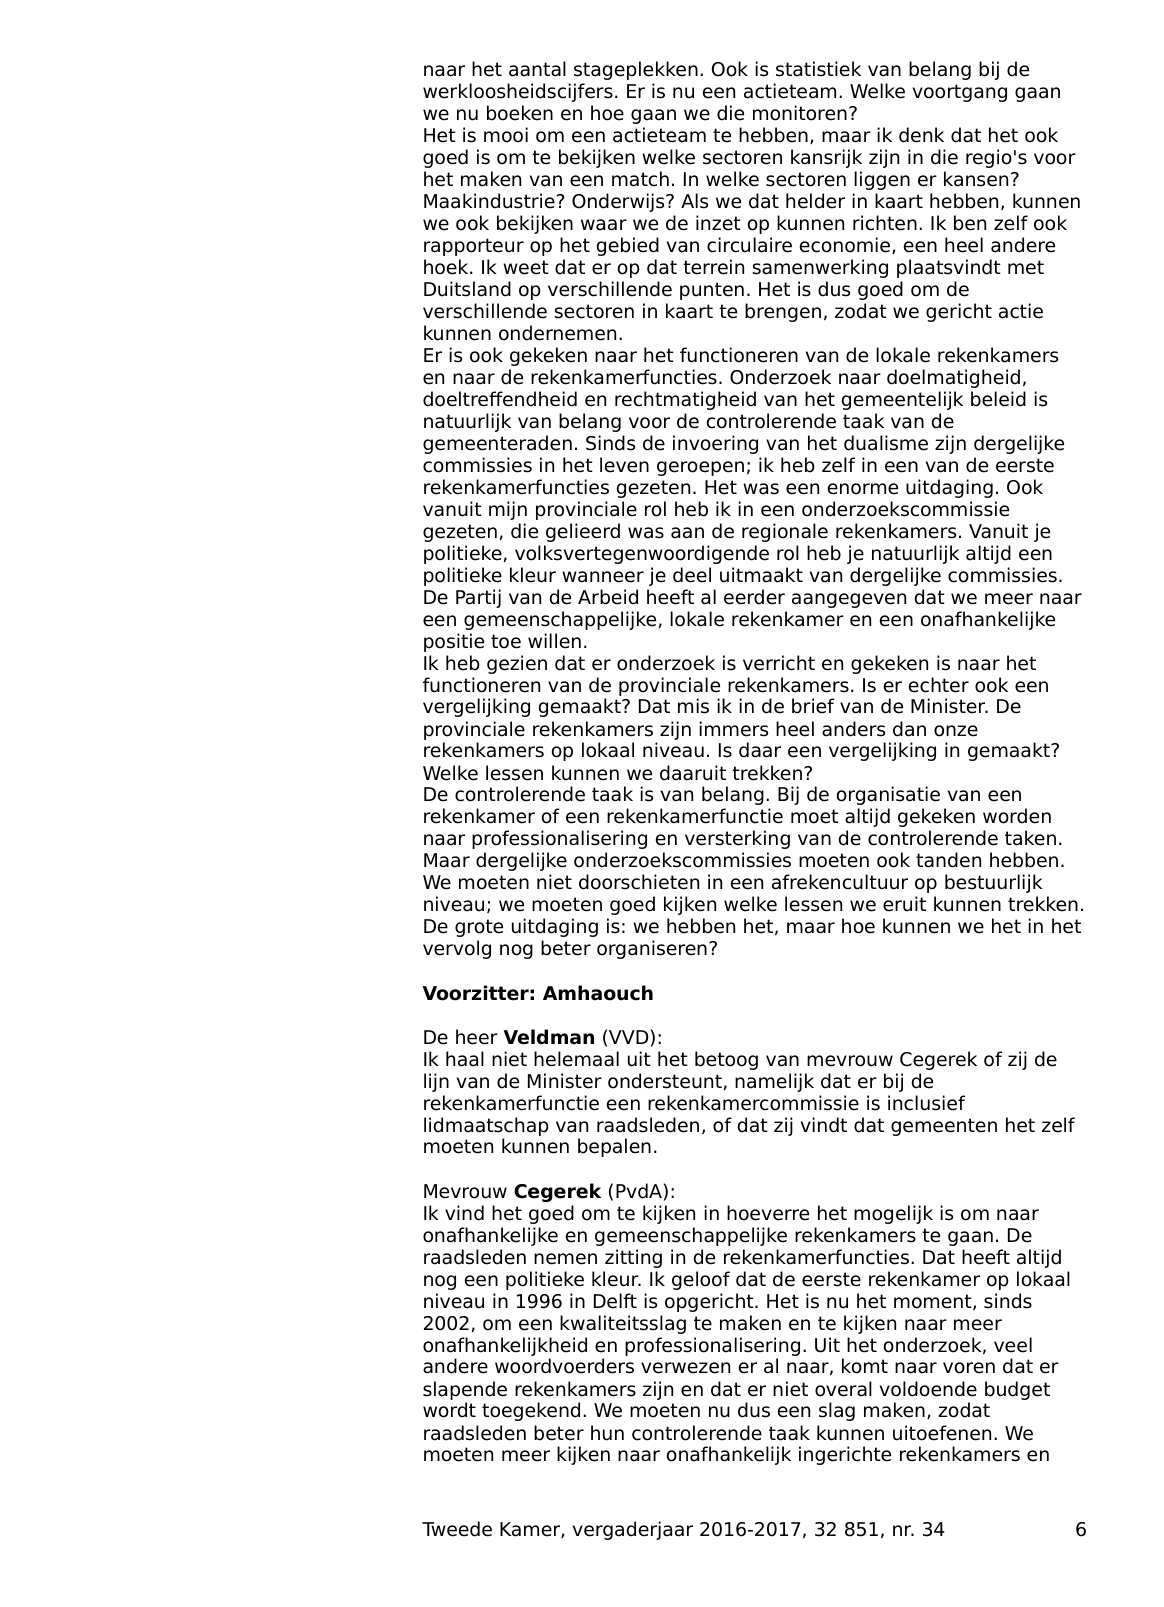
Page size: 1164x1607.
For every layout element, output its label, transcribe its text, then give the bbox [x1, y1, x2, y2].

text naar het aantal stageplekken. Ook is statistiek van belang bij de werkloosheidscijfers. Er is nu een actieteam. Welke voortgang gaan we nu boeken en hoe gaan we die monitoren? [422, 59, 1087, 125]
text Ik vind het goed om te kijken in hoeverre het mogelijk is om naar onafhankelijke en gemeenschappelijke rekenkamers te gaan. De raadsleden nemen zitting in de rekenkamerfuncties. Dat heeft altijd nog een politieke kleur. Ik geloof dat de eerste rekenkamer op lokaal niveau in 1996 in Delft is opgericht. Het is nu het moment, sinds 2002, om een kwaliteitsslag te maken en te kijken naar meer onafhankelijkheid en professionalisering. Uit het onderzoek, veel andere woordvoerders verwezen er al naar, komt naar voren dat er slapende rekenkamers zijn en dat er niet overal voldoende budget wordt toegekend. We moeten nu dus een slag maken, zodat raadsleden beter hun controlerende taak kunnen uitoefenen. We moeten meer kijken naar onafhankelijk ingerichte rekenkamers en [422, 1203, 1087, 1466]
text Ik haal niet helemaal uit het betoog van mevrouw Cegerek of zij de lijn van de Minister ondersteunt, namelijk dat er bij de rekenkamerfunctie een rekenkamercommissie is inclusief lidmaatschap van raadsleden, of dat zij vindt dat gemeenten het zelf moeten kunnen bepalen. [422, 1048, 1087, 1158]
text Mevrouw Cegerek (PvdA): [422, 1181, 1087, 1203]
text Voorzitter: Amhaouch [422, 982, 1087, 1004]
text De controlerende taak is van belang. Bij de organisatie van een rekenkamer of een rekenkamerfunctie moet altijd gekeken worden naar professionalisering en versterking van de controlerende taken. Maar dergelijke onderzoekscommissies moeten ook tanden hebben. We moeten niet doorschieten in een afrekencultuur op bestuurlijk niveau; we moeten goed kijken welke lessen we eruit kunnen trekken. De grote uitdaging is: we hebben het, maar hoe kunnen we het in het vervolg nog beter organiseren? [422, 784, 1087, 960]
text De heer Veldman (VVD): [422, 1027, 1087, 1048]
text Het is mooi om een actieteam te hebben, maar ik denk dat het ook goed is om te bekijken welke sectoren kansrijk zijn in die regio's voor het maken van een match. In welke sectoren liggen er kansen? Maakindustrie? Onderwijs? Als we dat helder in kaart hebben, kunnen we ook bekijken waar we de inzet op kunnen richten. Ik ben zelf ook rapporteur op het gebied van circulaire economie, een heel andere hoek. Ik weet dat er op dat terrein samenwerking plaatsvindt met Duitsland op verschillende punten. Het is dus goed om de verschillende sectoren in kaart te brengen, zodat we gericht actie kunnen ondernemen. [422, 125, 1087, 345]
text Er is ook gekeken naar het functioneren van de lokale rekenkamers en naar de rekenkamerfuncties. Onderzoek naar doelmatigheid, doeltreffendheid en rechtmatigheid van het gemeentelijk beleid is natuurlijk van belang voor de controlerende taak van de gemeenteraden. Sinds de invoering van het dualisme zijn dergelijke commissies in het leven geroepen; ik heb zelf in een van de eerste rekenkamerfuncties gezeten. Het was een enorme uitdaging. Ook vanuit mijn provinciale rol heb ik in een onderzoekscommissie gezeten, die gelieerd was aan de regionale rekenkamers. Vanuit je politieke, volksvertegenwoordigende rol heb je natuurlijk altijd een politieke kleur wanneer je deel uitmaakt van dergelijke commissies. De Partij van de Arbeid heeft al eerder aangegeven dat we meer naar een gemeenschappelijke, lokale rekenkamer en een onafhankelijke positie toe willen. [422, 345, 1087, 652]
text Ik heb gezien dat er onderzoek is verricht en gekeken is naar het functioneren van de provinciale rekenkamers. Is er echter ook een vergelijking gemaakt? Dat mis ik in de brief van de Minister. De provinciale rekenkamers zijn immers heel anders dan onze rekenkamers op lokaal niveau. Is daar een vergelijking in gemaakt? Welke lessen kunnen we daaruit trekken? [422, 652, 1087, 784]
